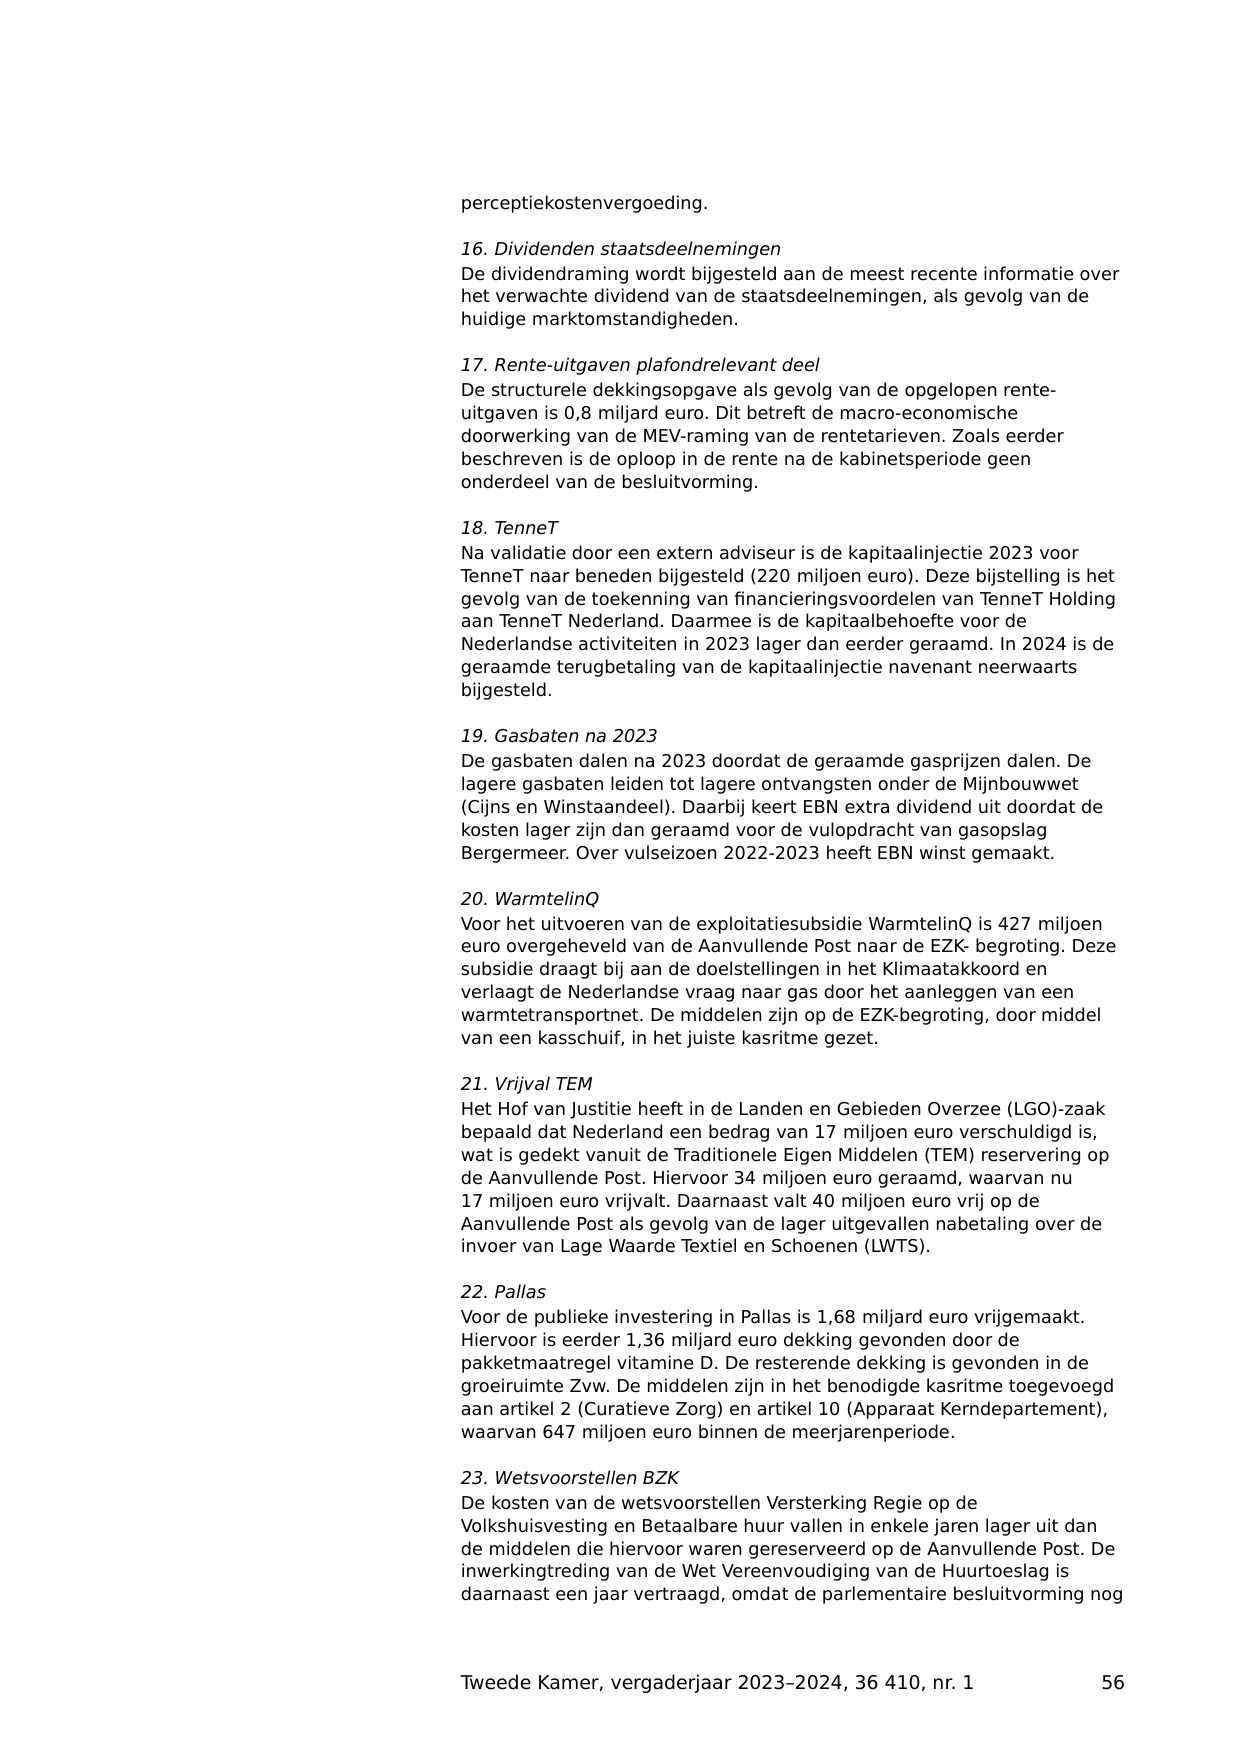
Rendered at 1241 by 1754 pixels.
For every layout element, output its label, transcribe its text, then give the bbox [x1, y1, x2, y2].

text De dividendraming wordt bijgesteld aan de meest recente informatie over het verwachte dividend van de staatsdeelnemingen, als gevolg van de huidige marktomstandigheden. [461, 262, 1125, 330]
text De structurele dekkingsopgave als gevolg van de opgelopen rente-uitgaven is 0,8 miljard euro. Dit betreft de macro-economische doorwerking van de MEV-raming van de rentetarieven. Zoals eerder beschreven is de oploop in de rente na de kabinetsperiode geen onderdeel van de besluitvorming. [461, 378, 1125, 493]
text Na validatie door een extern adviseur is de kapitaalinjectie 2023 voor TenneT naar beneden bijgesteld (220 miljoen euro). Deze bijstelling is het gevolg van de toekenning van financieringsvoordelen van TenneT Holding aan TenneT Nederland. Daarmee is de kapitaalbehoefte voor de Nederlandse activiteiten in 2023 lager dan eerder geraamd. In 2024 is de geraamde terugbetaling van de kapitaalinjectie navenant neerwaarts bijgesteld. [461, 541, 1125, 701]
text 18. TenneT [461, 516, 1125, 539]
text Voor het uitvoeren van de exploitatiesubsidie WarmtelinQ is 427 miljoen euro overgeheveld van de Aanvullende Post naar de EZK- begroting. Deze subsidie draagt bĳ aan de doelstellingen in het Klimaatakkoord en verlaagt de Nederlandse vraag naar gas door het aanleggen van een warmtetransportnet. De middelen zĳn op de EZK-begroting, door middel van een kasschuif, in het juiste kasritme gezet. [461, 912, 1125, 1049]
text De gasbaten dalen na 2023 doordat de geraamde gasprĳzen dalen. De lagere gasbaten leiden tot lagere ontvangsten onder de Mĳnbouwwet (Cĳns en Winstaandeel). Daarbij keert EBN extra dividend uit doordat de kosten lager zĳn dan geraamd voor de vulopdracht van gasopslag Bergermeer. Over vulseizoen 2022-2023 heeft EBN winst gemaakt. [461, 749, 1125, 864]
text 20. WarmtelinQ [461, 887, 1125, 909]
text 16. Dividenden staatsdeelnemingen [461, 237, 1125, 259]
text 17. Rente-uitgaven plafondrelevant deel [461, 353, 1125, 376]
text 21. Vrijval TEM [461, 1072, 1125, 1095]
text Voor de publieke investering in Pallas is 1,68 miljard euro vrĳgemaakt. Hiervoor is eerder 1,36 miljard euro dekking gevonden door de pakketmaatregel vitamine D. De resterende dekking is gevonden in de groeiruimte Zvw. De middelen zĳn in het benodigde kasritme toegevoegd aan artikel 2 (Curatieve Zorg) en artikel 10 (Apparaat Kerndepartement), waarvan 647 miljoen euro binnen de meerjarenperiode. [461, 1305, 1125, 1443]
text De kosten van de wetsvoorstellen Versterking Regie op de Volkshuisvesting en Betaalbare huur vallen in enkele jaren lager uit dan de middelen die hiervoor waren gereserveerd op de Aanvullende Post. De inwerkingtreding van de Wet Vereenvoudiging van de Huurtoeslag is daarnaast een jaar vertraagd, omdat de parlementaire besluitvorming nog [461, 1491, 1125, 1605]
text 22. Pallas [461, 1280, 1125, 1303]
text 19. Gasbaten na 2023 [461, 724, 1125, 747]
text 23. Wetsvoorstellen BZK [461, 1466, 1125, 1489]
text Het Hof van Justitie heeft in de Landen en Gebieden Overzee (LGO)-zaak bepaald dat Nederland een bedrag van 17 miljoen euro verschuldigd is, wat is gedekt vanuit de Traditionele Eigen Middelen (TEM) reservering op de Aanvullende Post. Hiervoor 34 miljoen euro geraamd, waarvan nu 17 miljoen euro vrijvalt. Daarnaast valt 40 miljoen euro vrij op de Aanvullende Post als gevolg van de lager uitgevallen nabetaling over de invoer van Lage Waarde Textiel en Schoenen (LWTS). [461, 1097, 1125, 1257]
text perceptiekostenvergoeding. [461, 191, 1125, 214]
